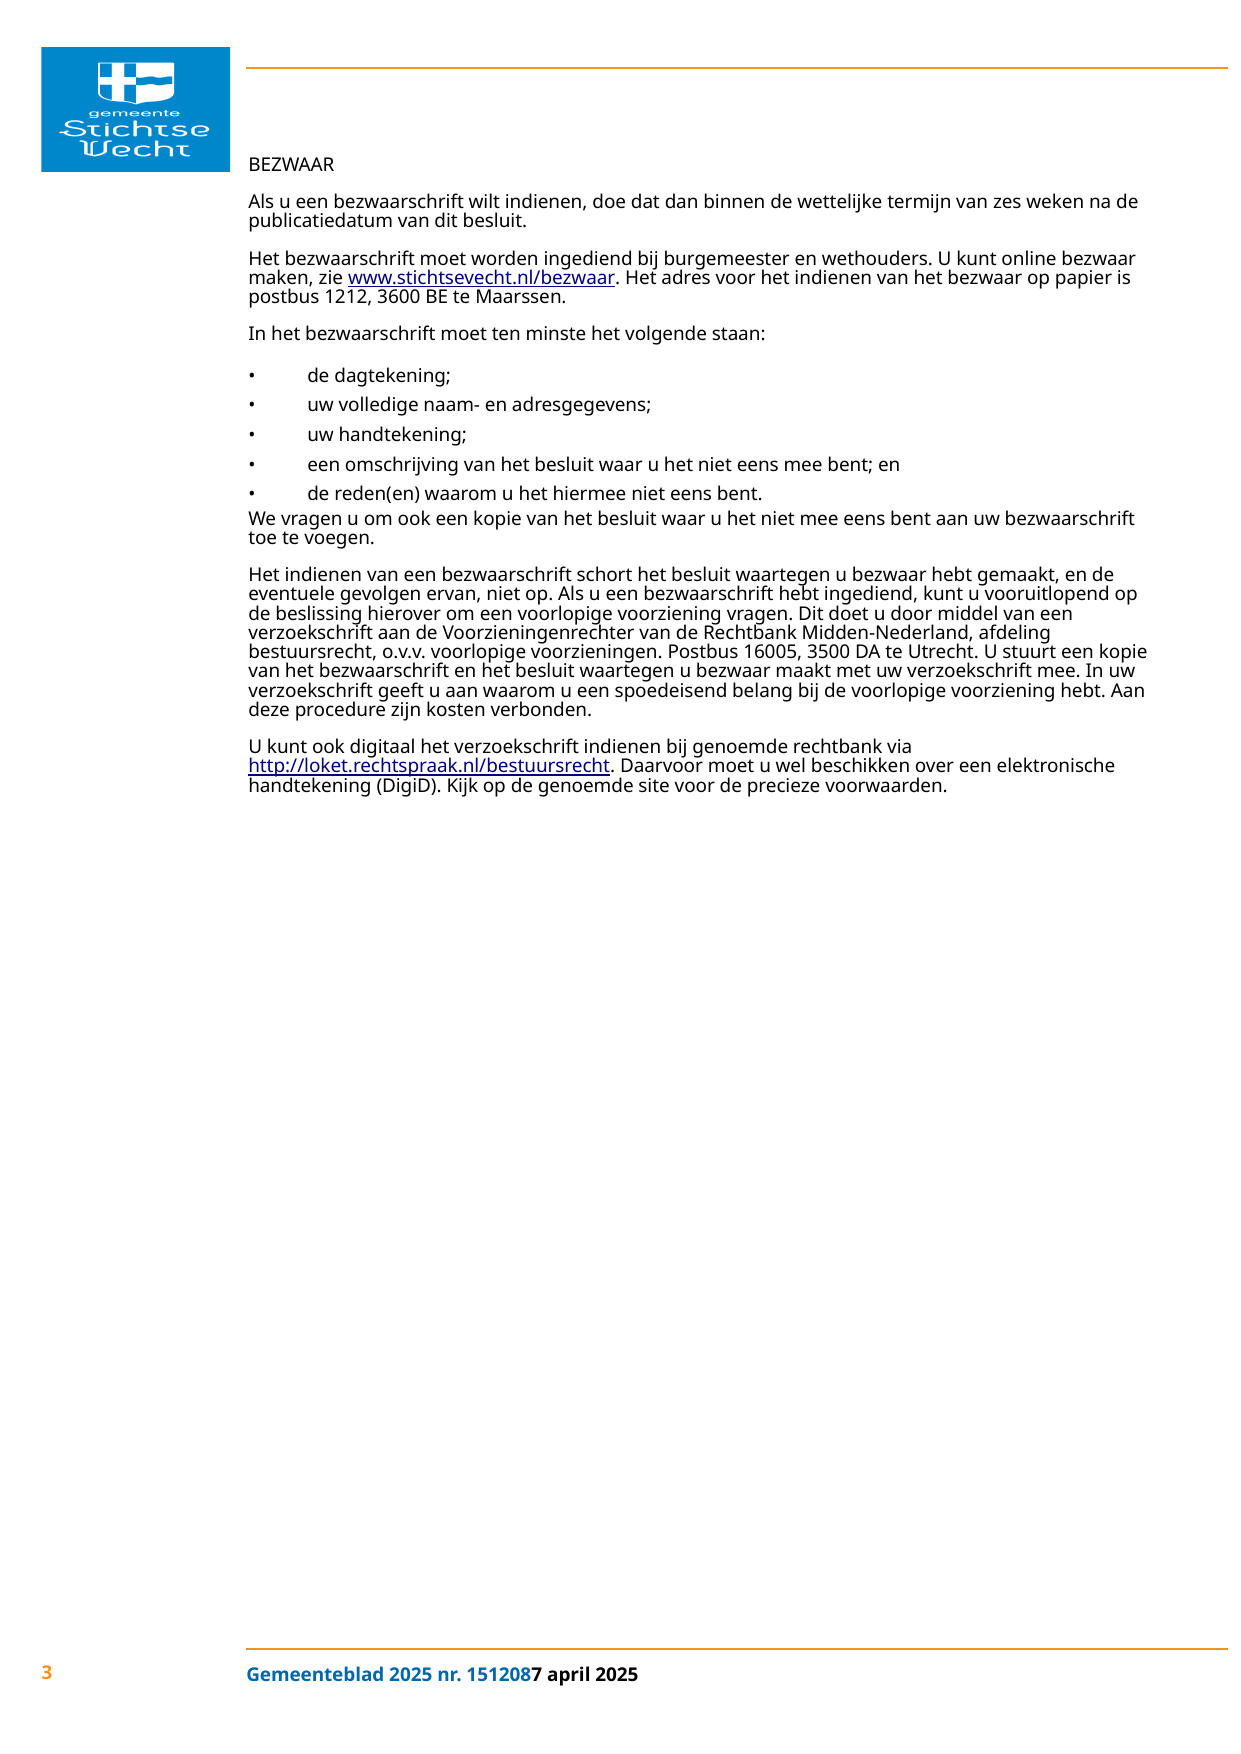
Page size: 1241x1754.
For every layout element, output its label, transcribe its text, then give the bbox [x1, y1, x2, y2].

text In het bezwaarschrift moet ten minste het volgende staan: [248, 325, 1152, 344]
list uw handtekening; [248, 421, 1152, 447]
picture [99, 63, 135, 101]
list de reden(en) waarom u het hiermee niet eens bent. [248, 480, 1152, 506]
text We vragen u om ook een kopie van het besluit waar u het niet mee eens bent aan uw bezwaarschrift toe te voegen. [248, 510, 1152, 548]
list uw volledige naam- en adresgegevens; [248, 392, 1152, 417]
list een omschrijving van het besluit waar u het niet eens mee bent; en [248, 451, 1152, 476]
text Het indienen van een bezwaarschrift schort het besluit waartegen u bezwaar hebt gemaakt, en de eventuele gevolgen ervan, niet op. Als u een bezwaarschrift hebt ingediend, kunt u vooruitlopend op de beslissing hierover om een voorlopige voorziening vragen. Dit doet u door middel van een verzoekschrift aan de Voorzieningenrechter van de Rechtbank Midden-Nederland, afdeling bestuursrecht, o.v.v. voorlopige voorzieningen. Postbus 16005, 3500 DA te Utrecht. U stuurt een kopie van het bezwaarschrift en het besluit waartegen u bezwaar maakt met uw verzoekschrift mee. In uw verzoekschrift geeft u aan waarom u een spoedeisend belang bij de voorlopige voorziening hebt. Aan deze procedure zijn kosten verbonden. [248, 566, 1152, 720]
text U kunt ook digitaal het verzoekschrift indienen bij genoemde rechtbank via http://loket.rechtspraak.nl/bestuursrecht. Daarvoor moet u wel beschikken over een elektronische handtekening (DigiD). Kijk op de genoemde site voor de precieze voorwaarden. [248, 738, 1152, 796]
text Het bezwaarschrift moet worden ingediend bij burgemeester en wethouders. U kunt online bezwaar maken, zie www.stichtsevecht.nl/bezwaar. Het adres voor het indienen van het bezwaar op papier is postbus 1212, 3600 BE te Maarssen. [248, 249, 1152, 307]
text BEZWAAR [248, 156, 1152, 176]
text Als u een bezwaarschrift wilt indienen, doe dat dan binnen de wettelijke termijn van zes weken na de publicatiedatum van dit besluit. [248, 193, 1152, 232]
list de dagtekening; [248, 362, 1152, 388]
picture [137, 63, 174, 103]
